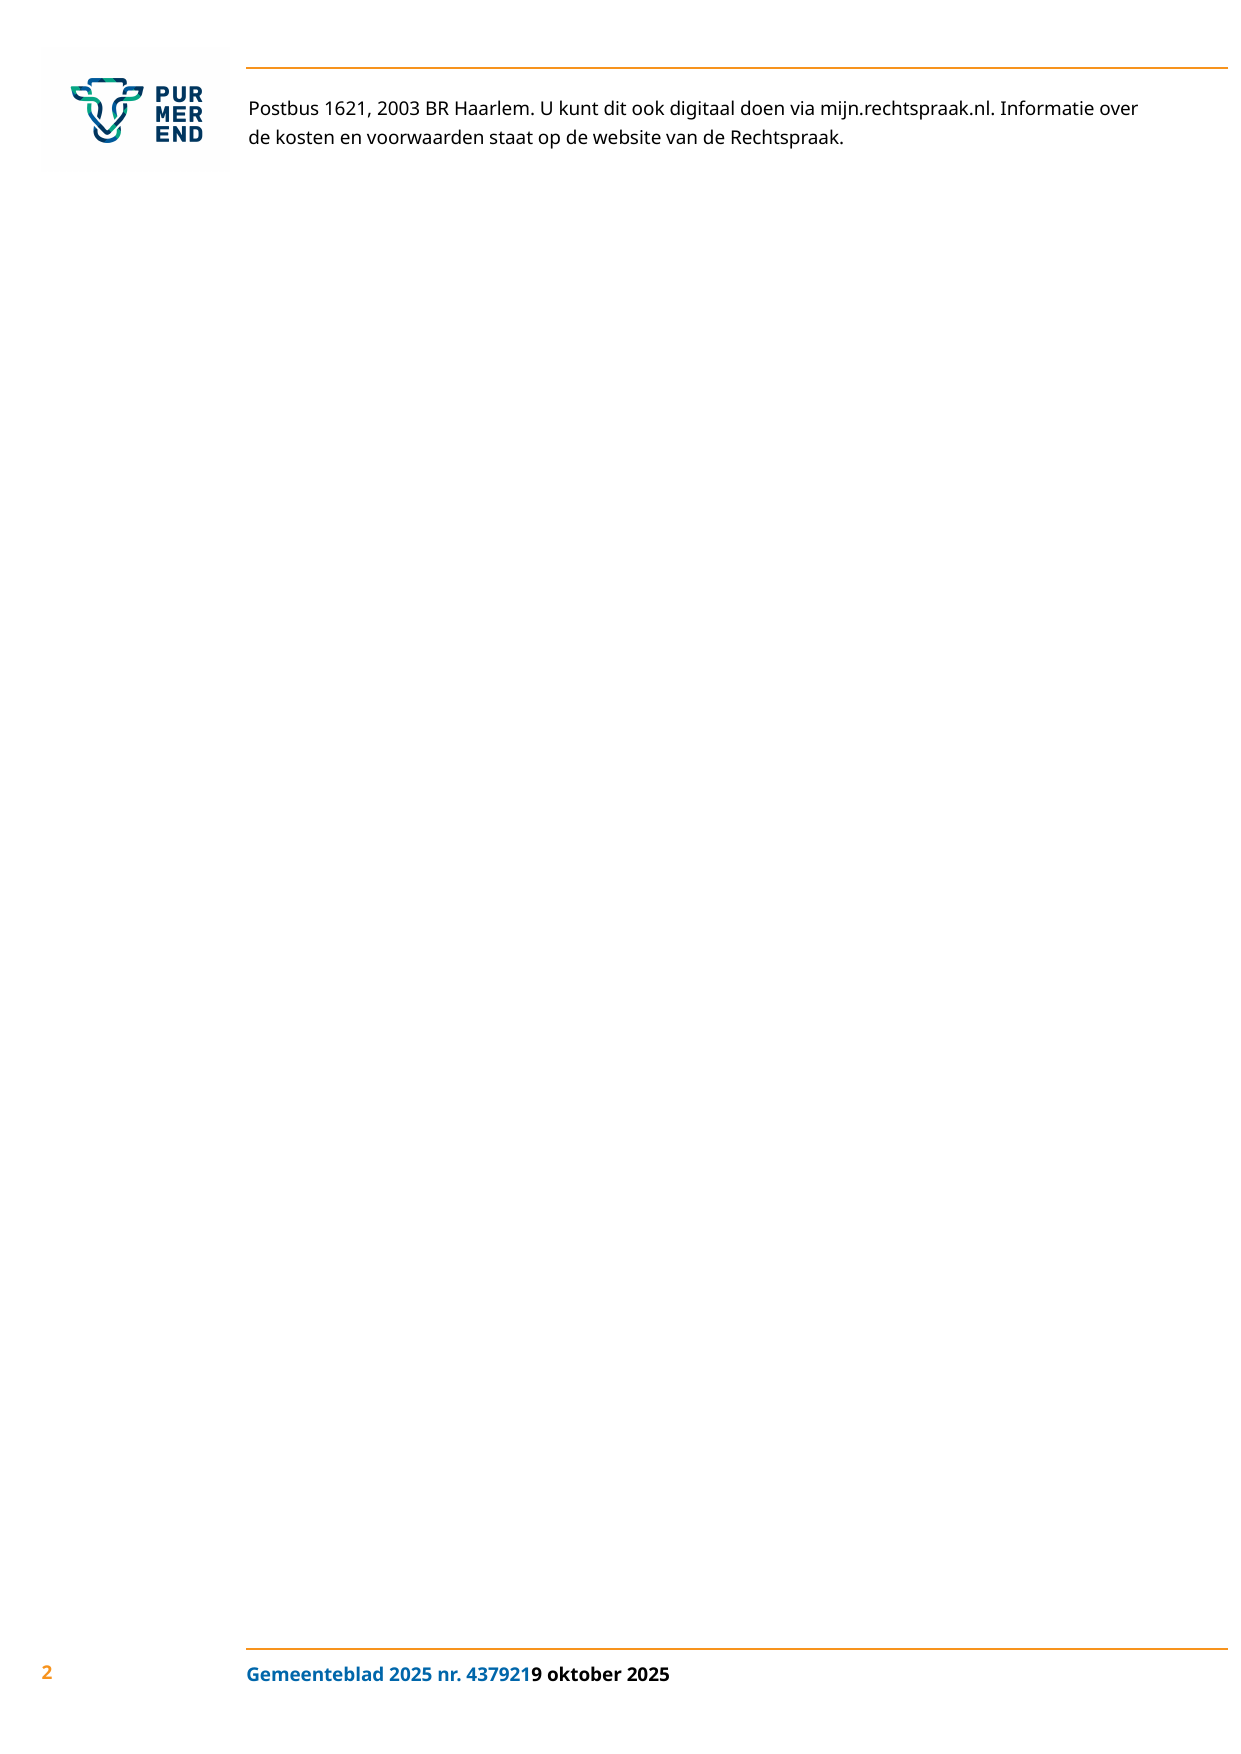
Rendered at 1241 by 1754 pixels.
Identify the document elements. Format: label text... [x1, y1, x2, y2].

text Postbus 1621, 2003 BR Haarlem. U kunt dit ook digitaal doen via mijn.rechtspraak.nl. Informatie over de kosten en voorwaarden staat op de website van de Rechtspraak. [248, 95, 1152, 150]
picture [41, 47, 231, 172]
